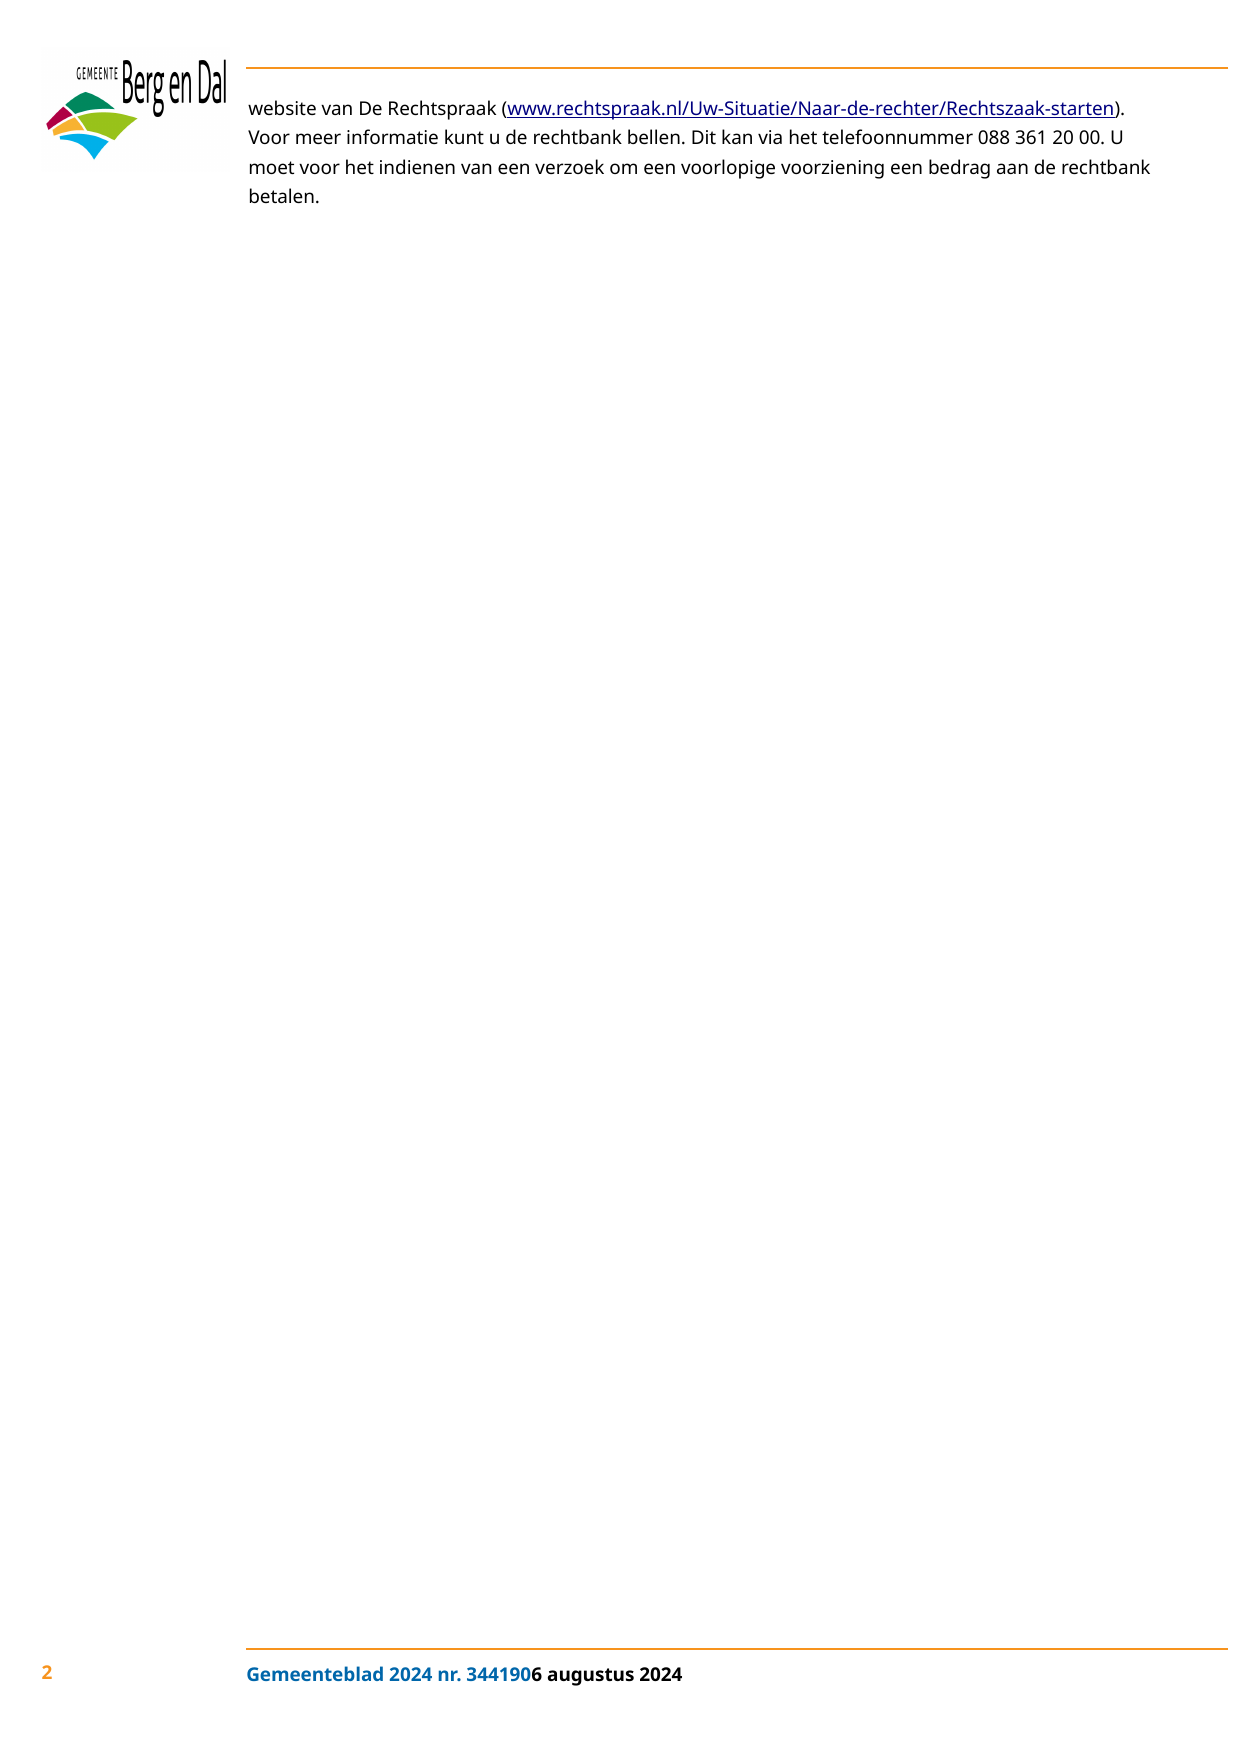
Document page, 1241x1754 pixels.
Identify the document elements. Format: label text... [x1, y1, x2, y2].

picture [41, 47, 231, 172]
text website van De Rechtspraak (www.rechtspraak.nl/Uw-Situatie/Naar-de-rechter/Rechtszaak-starten). Voor meer informatie kunt u de rechtbank bellen. Dit kan via het telefoonnummer 088 361 20 00. U moet voor het indienen van een verzoek om een voorlopige voorziening een bedrag aan de rechtbank betalen. [248, 95, 1152, 209]
